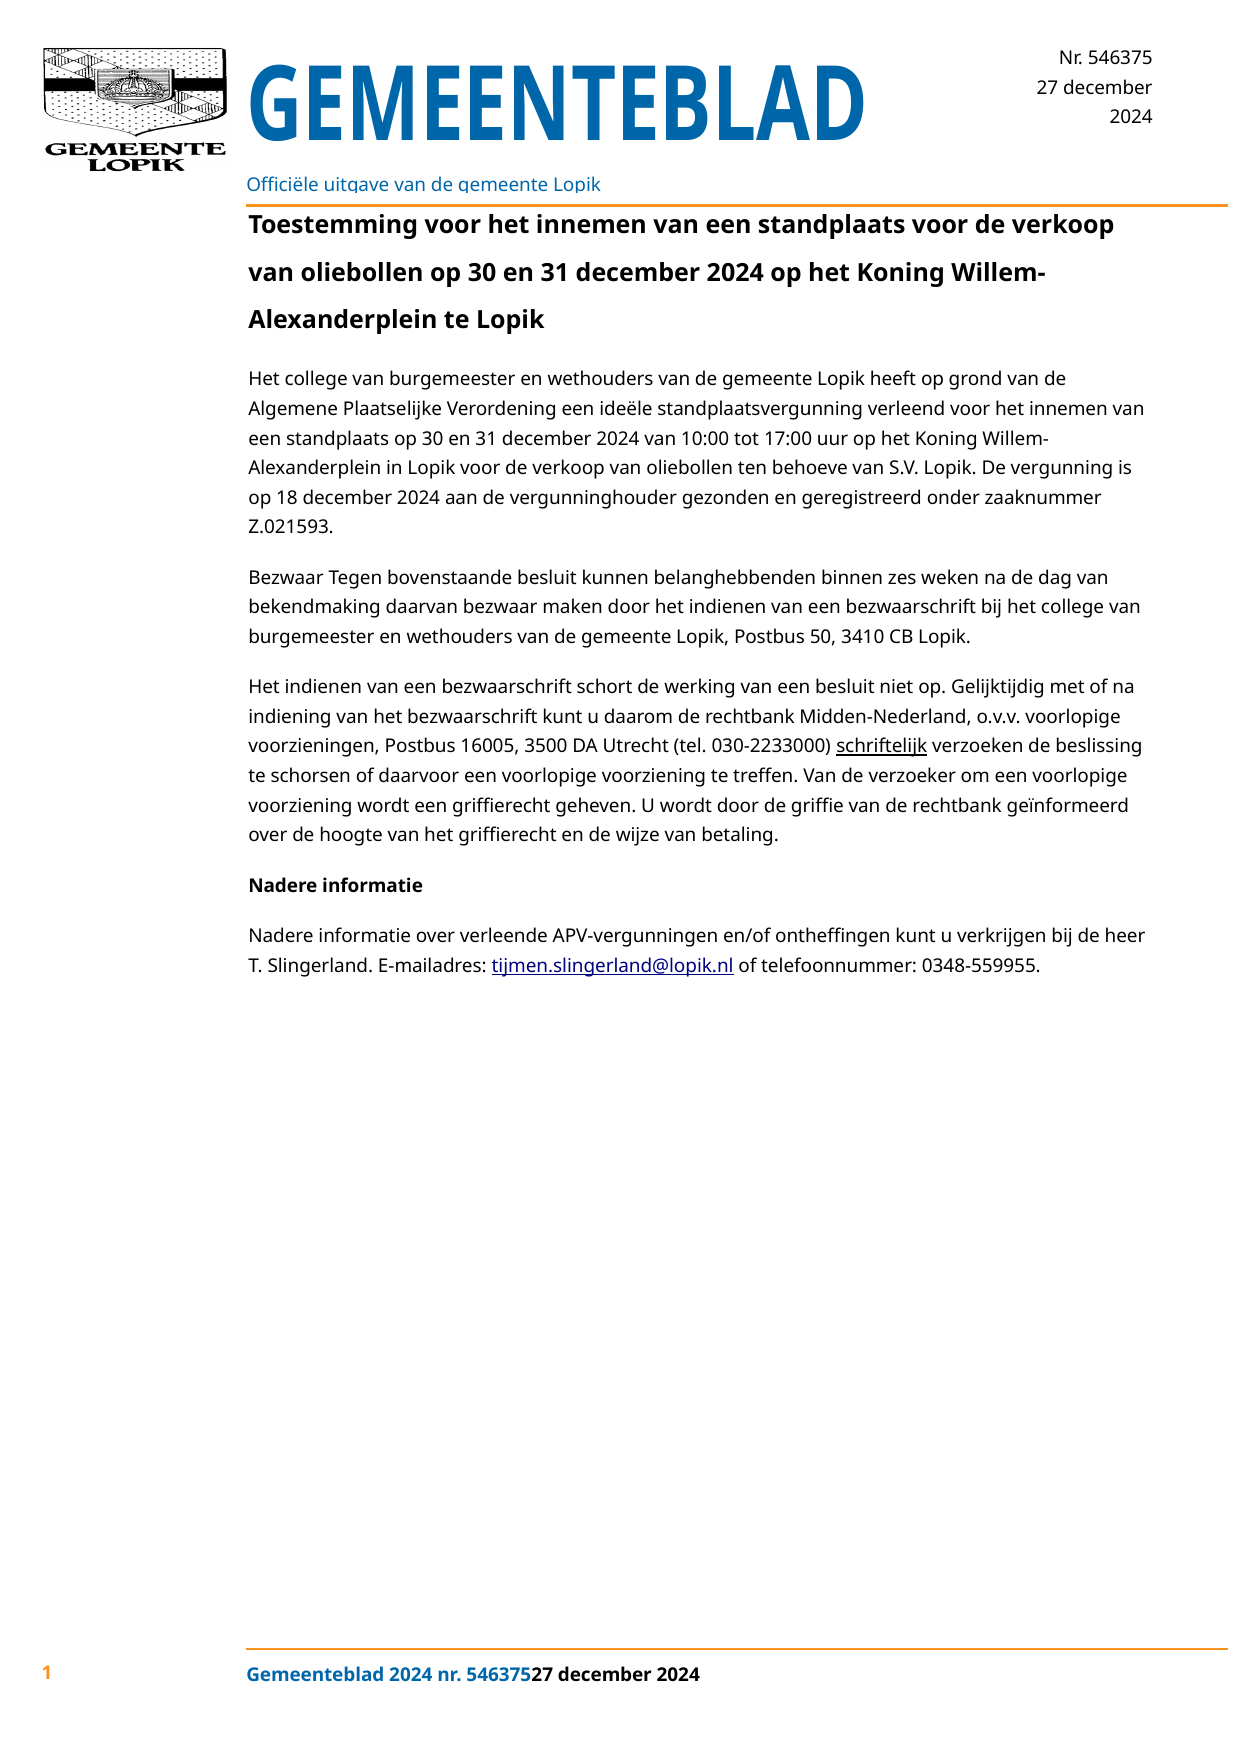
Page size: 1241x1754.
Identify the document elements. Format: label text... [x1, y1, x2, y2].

text Bezwaar Tegen bovenstaande besluit kunnen belanghebbenden binnen zes weken na de dag van bekendmaking daarvan bezwaar maken door het indienen van een bezwaarschrift bij het college van burgemeester en wethouders van de gemeente Lopik, Postbus 50, 3410 CB Lopik. [248, 564, 1152, 649]
text Toestemming voor het innemen van een standplaats voor de verkoop van oliebollen op 30 en 31 december 2024 op het Koning Willem-Alexanderplein te Lopik [248, 207, 1152, 336]
picture [41, 47, 231, 172]
text Nadere informatie over verleende APV-vergunningen en/of ontheffingen kunt u verkrijgen bij de heer T. Slingerland. E-mailadres: tijmen.slingerland@lopik.nl of telefoonnummer: 0348-559955. [248, 922, 1152, 977]
text Het indienen van een bezwaarschrift schort de werking van een besluit niet op. Gelijktijdig met of na indiening van het bezwaarschrift kunt u daarom de rechtbank Midden-Nederland, o.v.v. voorlopige voorzieningen, Postbus 16005, 3500 DA Utrecht (tel. 030-2233000) schriftelijk verzoeken de beslissing te schorsen of daarvoor een voorlopige voorziening te treffen. Van de verzoeker om een voorlopige voorziening wordt een griffierecht geheven. U wordt door de griffie van de rechtbank geïnformeerd over de hoogte van het griffierecht en de wijze van betaling. [248, 673, 1152, 847]
text Nadere informatie [248, 872, 1152, 897]
text Het college van burgemeester en wethouders van de gemeente Lopik heeft op grond van de Algemene Plaatselijke Verordening een ideële standplaatsvergunning verleend voor het innemen van een standplaats op 30 en 31 december 2024 van 10:00 tot 17:00 uur op het Koning Willem-Alexanderplein in Lopik voor de verkoop van oliebollen ten behoeve van S.V. Lopik. De vergunning is op 18 december 2024 aan de vergunninghouder gezonden en geregistreerd onder zaaknummer Z.021593. [248, 366, 1152, 539]
